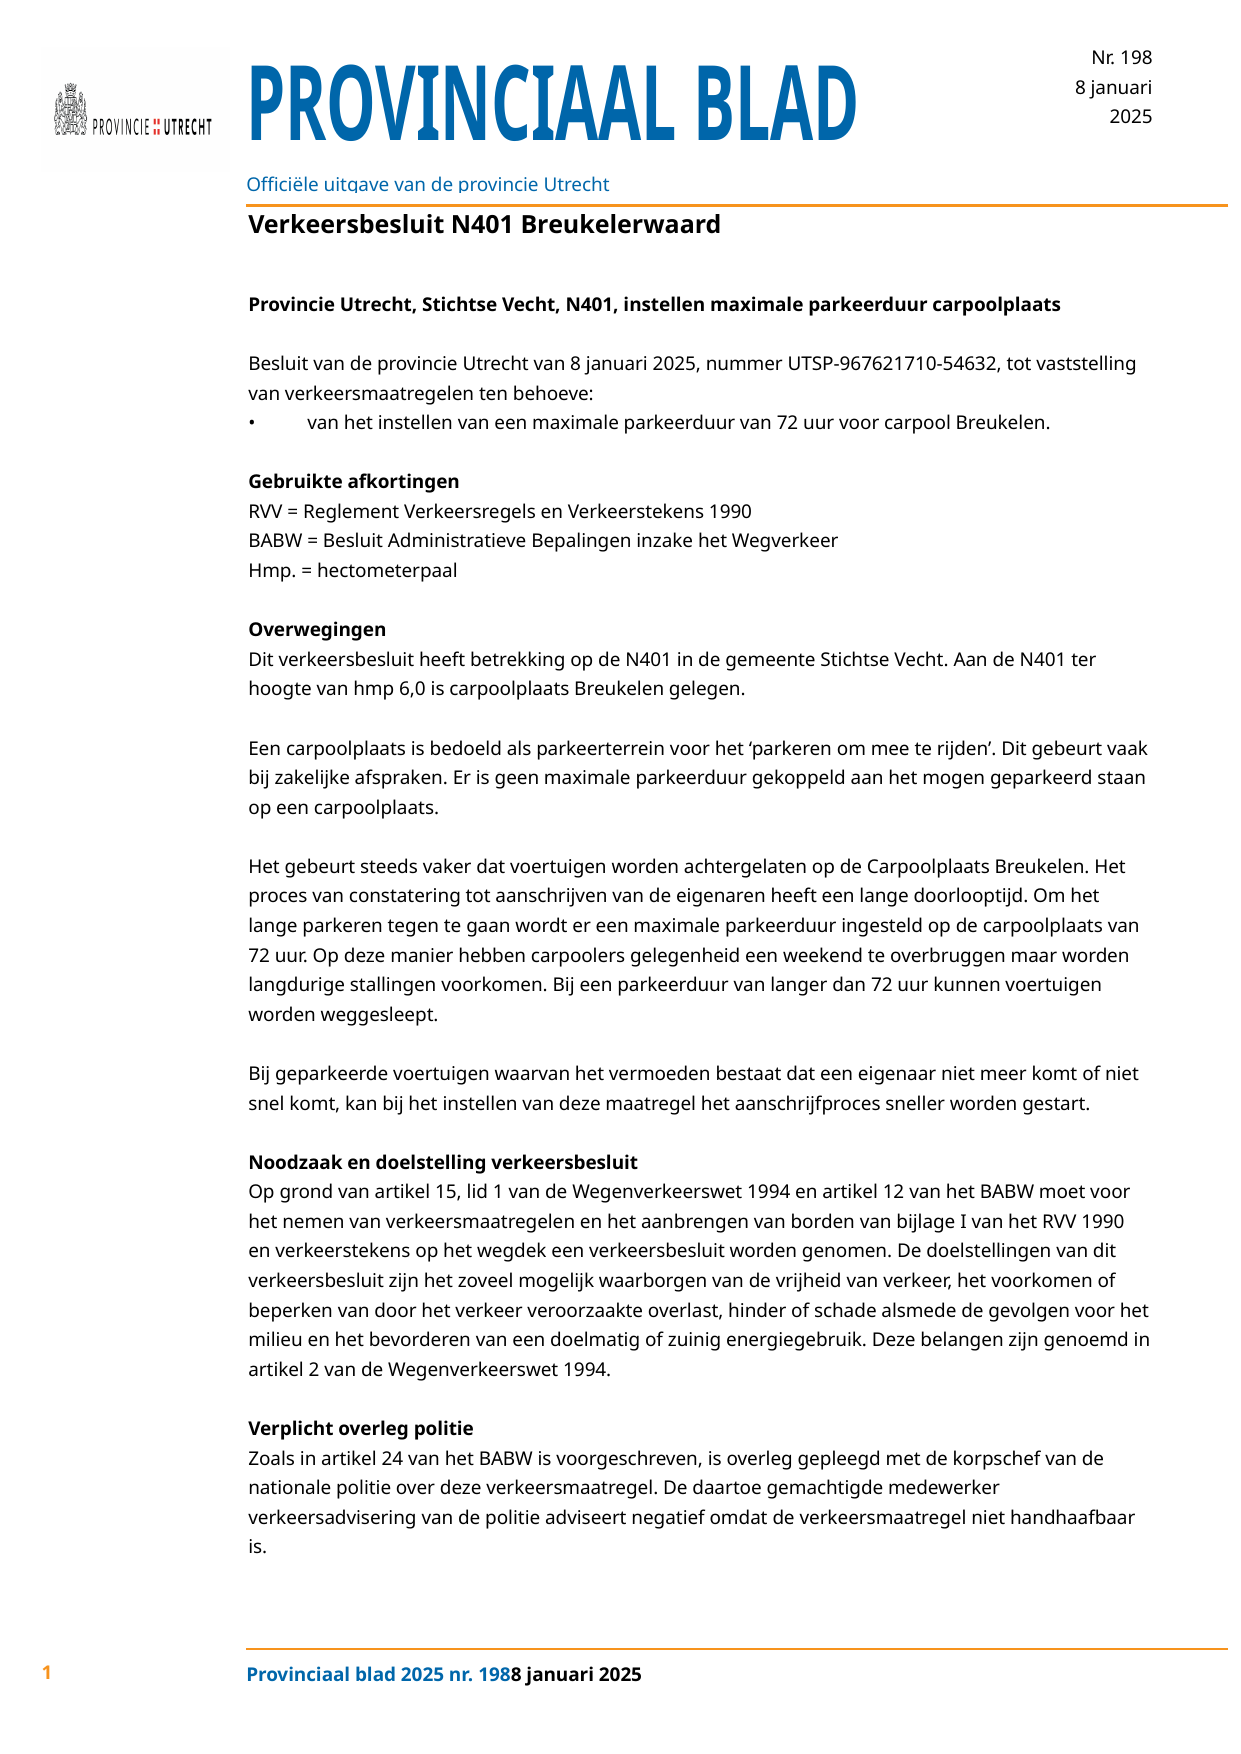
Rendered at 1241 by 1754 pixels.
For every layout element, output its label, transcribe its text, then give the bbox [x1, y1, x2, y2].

text Het gebeurt steeds vaker dat voertuigen worden achtergelaten op de Carpoolplaats Breukelen. Het proces van constatering tot aanschrijven van de eigenaren heeft een lange doorlooptijd. Om het lange parkeren tegen te gaan wordt er een maximale parkeerduur ingesteld op de carpoolplaats van 72 uur. Op deze manier hebben carpoolers gelegenheid een weekend te overbruggen maar worden langdurige stallingen voorkomen. Bij een parkeerduur van langer dan 72 uur kunnen voertuigen worden weggesleept. [248, 853, 1152, 1027]
text Zoals in artikel 24 van het BABW is voorgeschreven, is overleg gepleegd met de korpschef van de nationale politie over deze verkeersmaatregel. De daartoe gemachtigde medewerker verkeersadvisering van de politie adviseert negatief omdat de verkeersmaatregel niet handhaafbaar is. [248, 1445, 1152, 1559]
text Verkeersbesluit N401 Breukelerwaard [248, 207, 1152, 241]
text Besluit van de provincie Utrecht van 8 januari 2025, nummer UTSP-967621710-54632, tot vaststelling van verkeersmaatregelen ten behoeve: [248, 350, 1152, 406]
list van het instellen van een maximale parkeerduur van 72 uur voor carpool Breukelen. [248, 409, 1152, 435]
text Op grond van artikel 15, lid 1 van de Wegenverkeerswet 1994 en artikel 12 van het BABW moet voor het nemen van verkeersmaatregelen en het aanbrengen van borden van bijlage I van het RVV 1990 en verkeerstekens op het wegdek een verkeersbesluit worden genomen. De doelstellingen van dit verkeersbesluit zijn het zoveel mogelijk waarborgen van de vrijheid van verkeer, het voorkomen of beperken van door het verkeer veroorzaakte overlast, hinder of schade alsmede de gevolgen voor het milieu en het bevorderen van een doelmatig of zuinig energiegebruik. Deze belangen zijn genoemd in artikel 2 van de Wegenverkeerswet 1994. [248, 1178, 1152, 1382]
text Dit verkeersbesluit heeft betrekking op de N401 in de gemeente Stichtse Vecht. Aan de N401 ter hoogte van hmp 6,0 is carpoolplaats Breukelen gelegen. [248, 646, 1152, 701]
text Gebruikte afkortingen [248, 468, 1152, 494]
text Provincie Utrecht, Stichtse Vecht, N401, instellen maximale parkeerduur carpoolplaats [248, 291, 1152, 317]
text BABW = Besluit Administratieve Bepalingen inzake het Wegverkeer [248, 528, 1152, 553]
text Noodzaak en doelstelling verkeersbesluit [248, 1149, 1152, 1175]
picture [41, 47, 231, 172]
text Een carpoolplaats is bedoeld als parkeerterrein voor het ‘parkeren om mee te rijden’. Dit gebeurt vaak bij zakelijke afspraken. Er is geen maximale parkeerduur gekoppeld aan het mogen geparkeerd staan op een carpoolplaats. [248, 735, 1152, 820]
text Bij geparkeerde voertuigen waarvan het vermoeden bestaat dat een eigenaar niet meer komt of niet snel komt, kan bij het instellen van deze maatregel het aanschrijfproces sneller worden gestart. [248, 1060, 1152, 1116]
text Verplicht overleg politie [248, 1415, 1152, 1441]
text RVV = Reglement Verkeersregels en Verkeerstekens 1990 [248, 498, 1152, 524]
text Overwegingen [248, 616, 1152, 642]
text Hmp. = hectometerpaal [248, 557, 1152, 583]
